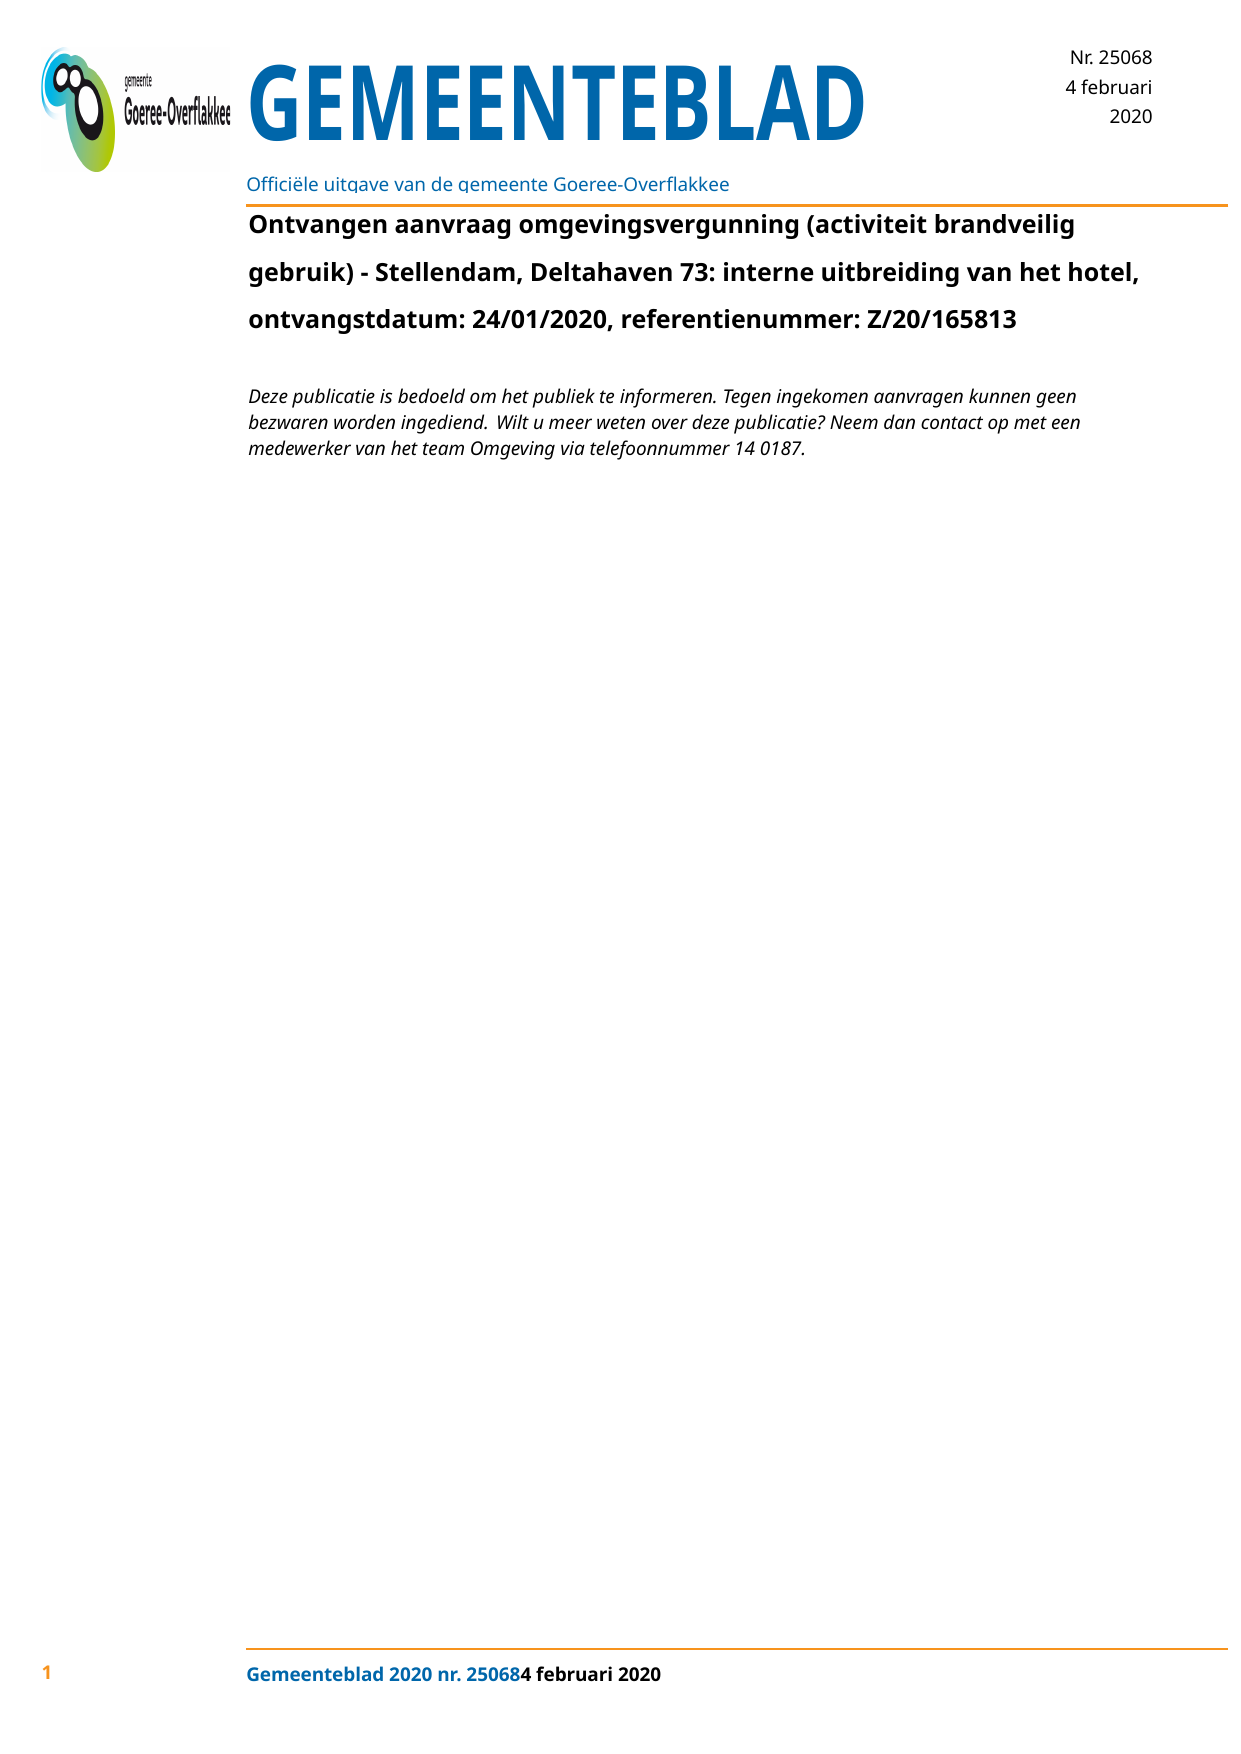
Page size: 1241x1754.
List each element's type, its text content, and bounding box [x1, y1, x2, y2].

text Deze publicatie is bedoeld om het publiek te informeren. Tegen ingekomen aanvragen kunnen geen bezwaren worden ingediend. Wilt u meer weten over deze publicatie? Neem dan contact op met een medewerker van het team Omgeving via telefoonnummer 14 0187. [248, 384, 1152, 461]
text Ontvangen aanvraag omgevingsvergunning (activiteit brandveilig gebruik) - Stellendam, Deltahaven 73: interne uitbreiding van het hotel, ontvangstdatum: 24/01/2020, referentienummer: Z/20/165813 [248, 207, 1152, 336]
picture [41, 47, 231, 172]
